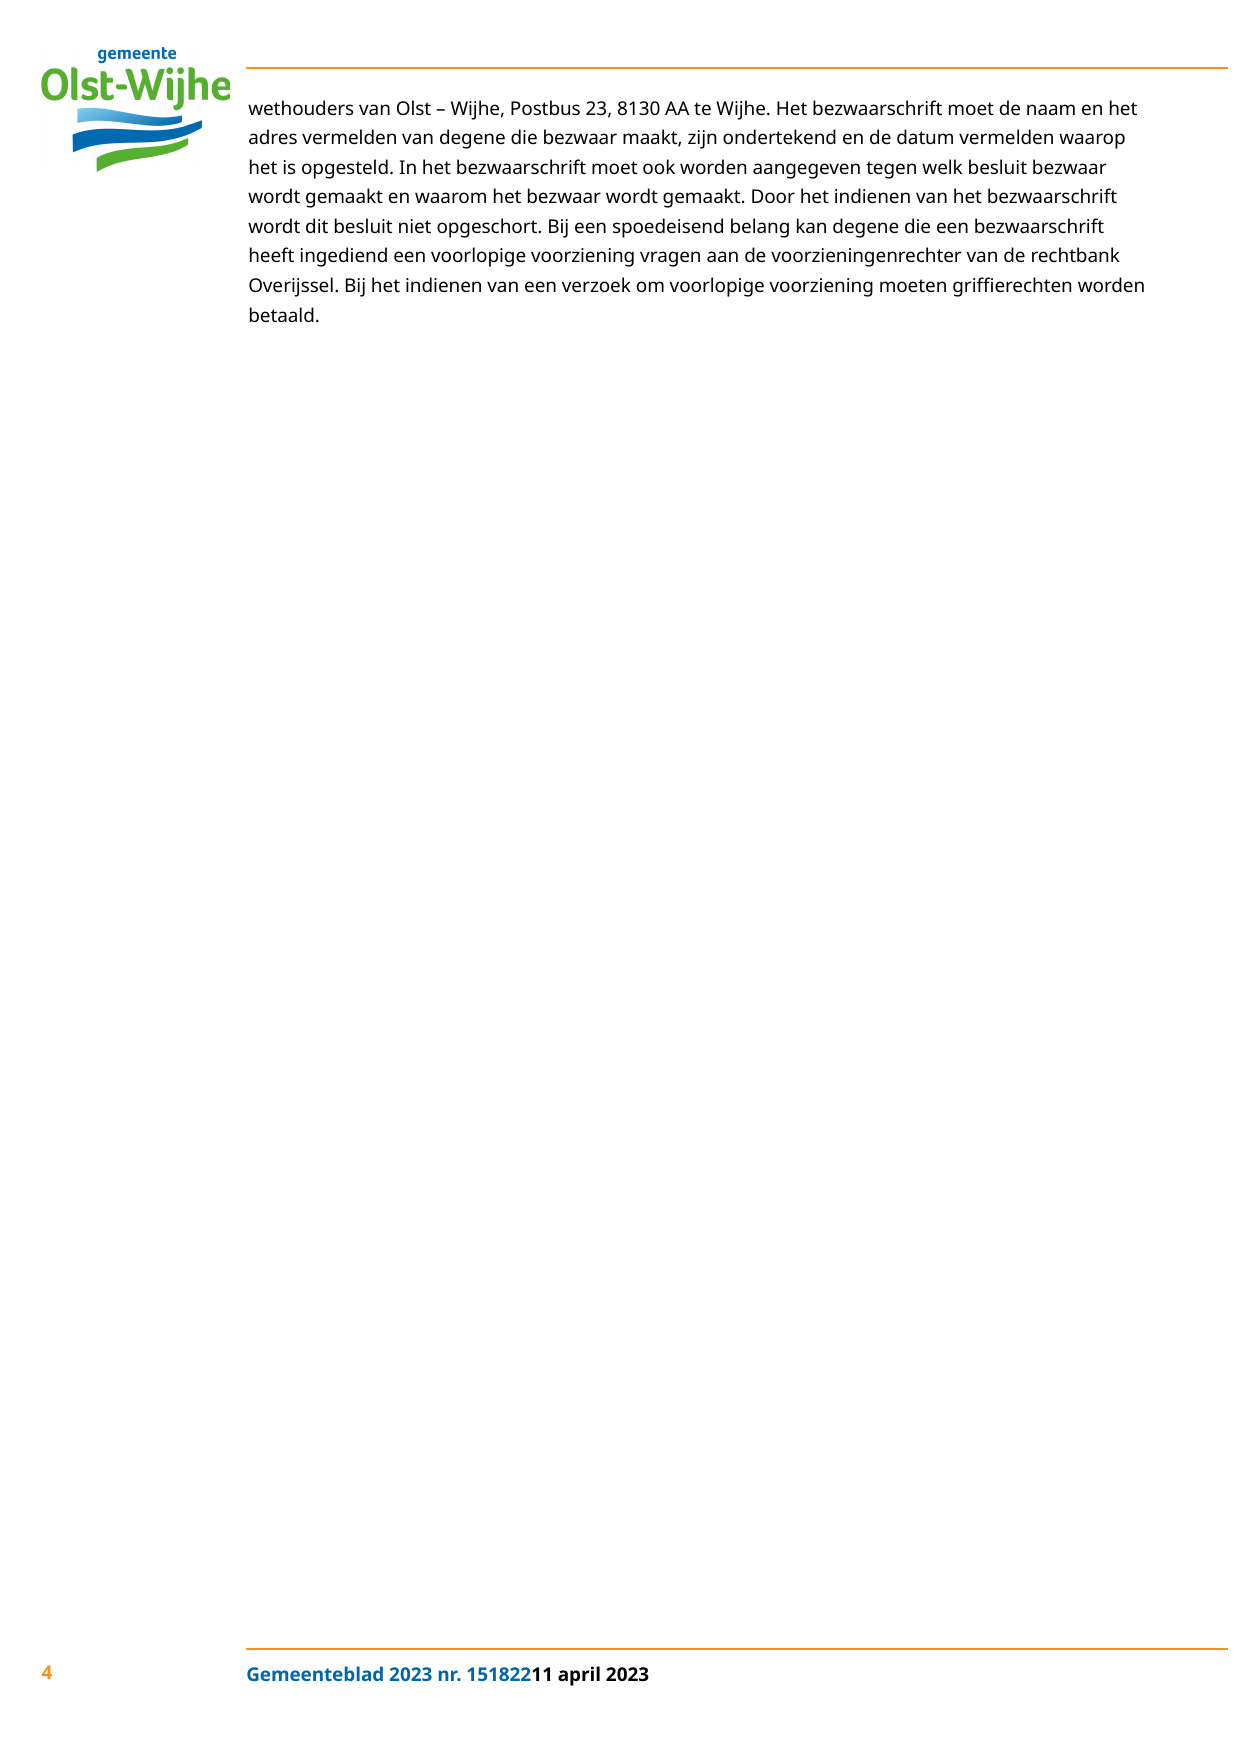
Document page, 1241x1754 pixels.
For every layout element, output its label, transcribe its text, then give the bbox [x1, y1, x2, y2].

text wethouders van Olst – Wijhe, Postbus 23, 8130 AA te Wijhe. Het bezwaarschrift moet de naam en het adres vermelden van degene die bezwaar maakt, zijn ondertekend en de datum vermelden waarop het is opgesteld. In het bezwaarschrift moet ook worden aangegeven tegen welk besluit bezwaar wordt gemaakt en waarom het bezwaar wordt gemaakt. Door het indienen van het bezwaarschrift wordt dit besluit niet opgeschort. Bij een spoedeisend belang kan degene die een bezwaarschrift heeft ingediend een voorlopige voorziening vragen aan de voorzieningenrechter van de rechtbank Overijssel. Bij het indienen van een verzoek om voorlopige voorziening moeten griffierechten worden betaald. [248, 95, 1152, 328]
picture [41, 47, 231, 172]
